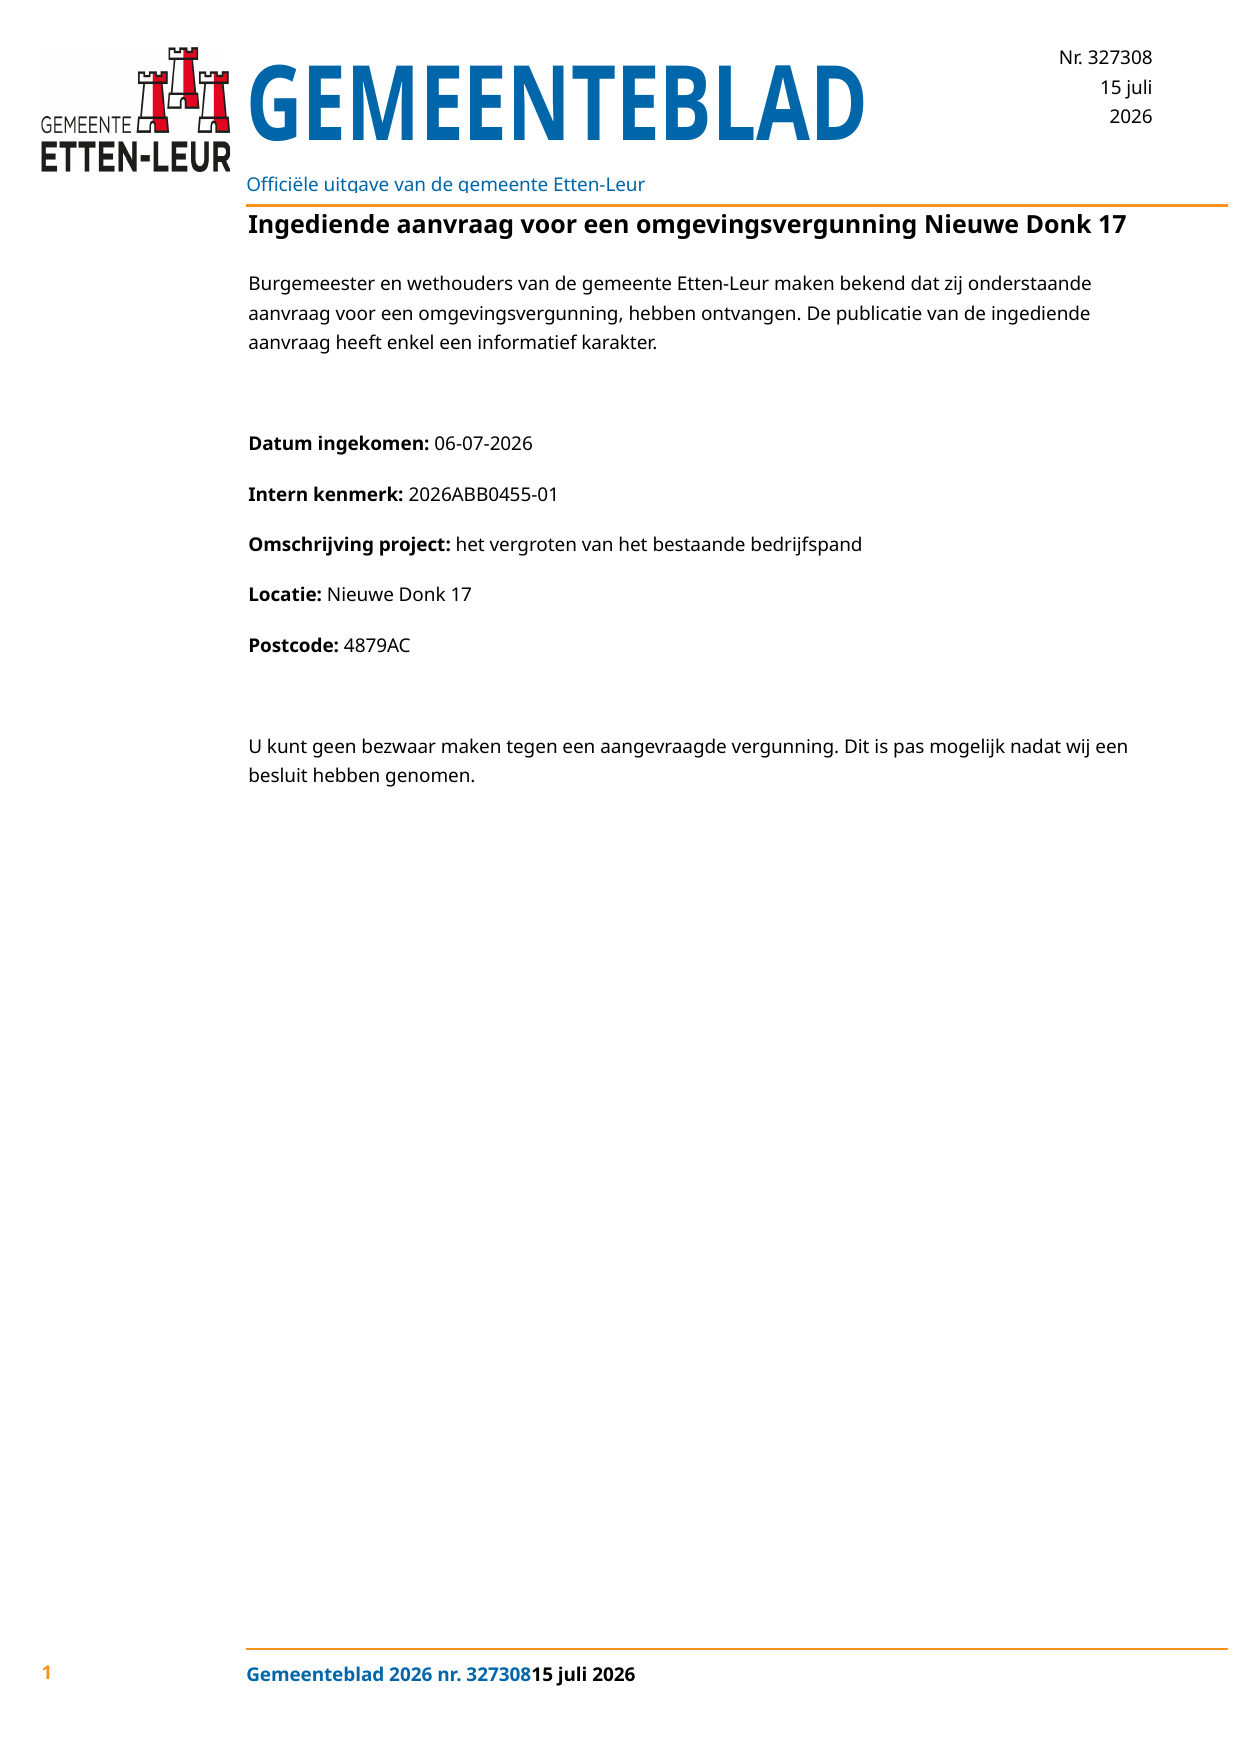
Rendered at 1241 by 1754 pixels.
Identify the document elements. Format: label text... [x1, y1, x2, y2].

text Burgemeester en wethouders van de gemeente Etten-Leur maken bekend dat zij onderstaande aanvraag voor een omgevingsvergunning, hebben ontvangen. De publicatie van de ingediende aanvraag heeft enkel een informatief karakter. [248, 270, 1152, 355]
text Intern kenmerk: 2026ABB0455-01 [248, 481, 1152, 506]
picture [41, 47, 231, 172]
text Ingediende aanvraag voor een omgevingsvergunning Nieuwe Donk 17 [248, 207, 1152, 241]
text Omschrijving project: het vergroten van het bestaande bedrijfspand [248, 531, 1152, 557]
text Datum ingekomen: 06-07-2026 [248, 430, 1152, 456]
text U kunt geen bezwaar maken tegen een aangevraagde vergunning. Dit is pas mogelijk nadat wij een besluit hebben genomen. [248, 733, 1152, 788]
text Locatie: Nieuwe Donk 17 [248, 582, 1152, 607]
text Postcode: 4879AC [248, 632, 1152, 658]
